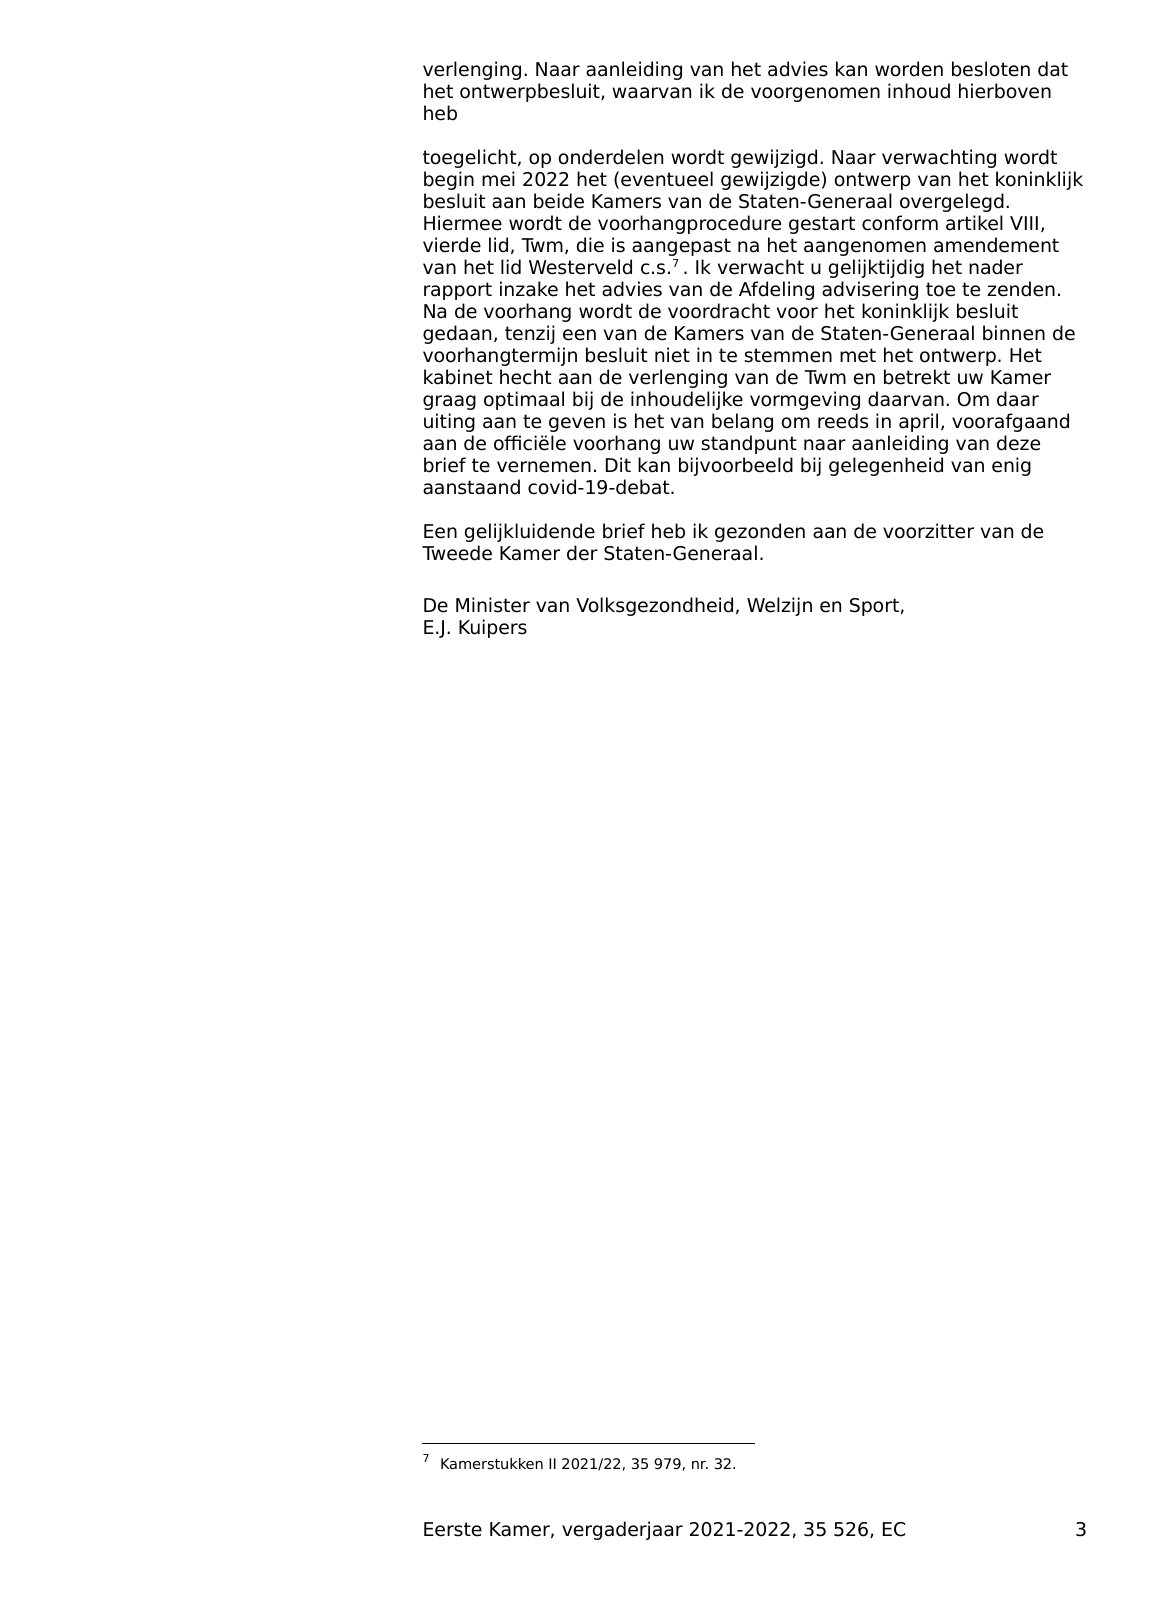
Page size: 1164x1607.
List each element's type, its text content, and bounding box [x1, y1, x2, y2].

text De Minister van Volksgezondheid, Welzijn en Sport, E.J. Kuipers [422, 595, 1087, 639]
text Een gelijkluidende brief heb ik gezonden aan de voorzitter van de Tweede Kamer der Staten-Generaal. [422, 521, 1087, 565]
text toegelicht, op onderdelen wordt gewijzigd. Naar verwachting wordt begin mei 2022 het (eventueel gewijzigde) ontwerp van het koninklijk besluit aan beide Kamers van de Staten-Generaal overgelegd. Hiermee wordt de voorhangprocedure gestart conform artikel VIII, vierde lid, Twm, die is aangepast na het aangenomen amendement van het lid Westerveld c.s.. Ik verwacht u gelijktijdig het nader rapport inzake het advies van de Afdeling advisering toe te zenden. Na de voorhang wordt de voordracht voor het koninklijk besluit gedaan, tenzij een van de Kamers van de Staten-Generaal binnen de voorhangtermijn besluit niet in te stemmen met het ontwerp. Het kabinet hecht aan de verlenging van de Twm en betrekt uw Kamer graag optimaal bij de inhoudelijke vormgeving daarvan. Om daar uiting aan te geven is het van belang om reeds in april, voorafgaand aan de officiële voorhang uw standpunt naar aanleiding van deze brief te vernemen. Dit kan bijvoorbeeld bij gelegenheid van enig aanstaand covid-19-debat. [422, 147, 1087, 499]
text verlenging. Naar aanleiding van het advies kan worden besloten dat het ontwerpbesluit, waarvan ik de voorgenomen inhoud hierboven heb [422, 59, 1087, 125]
text Kamerstukken II 2021/22, 35 979, nr. 32. [422, 1452, 1087, 1474]
